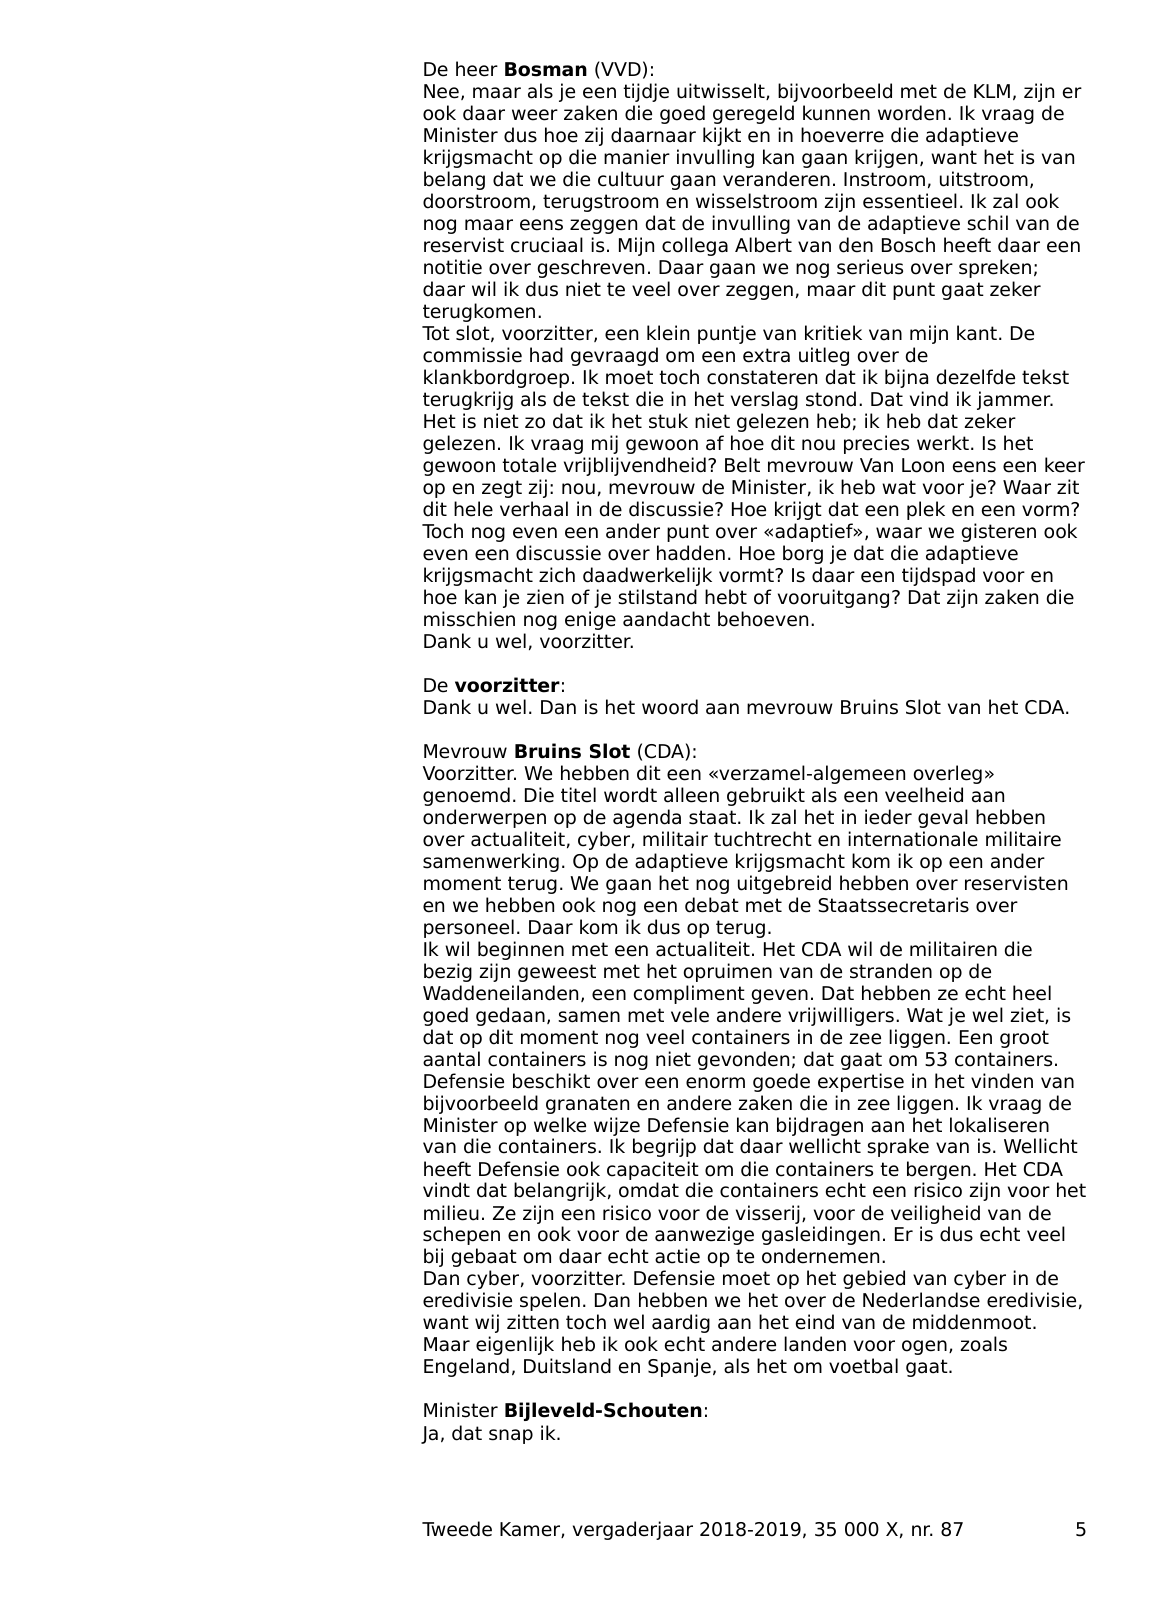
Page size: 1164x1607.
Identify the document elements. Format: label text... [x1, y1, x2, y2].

text Dank u wel. Dan is het woord aan mevrouw Bruins Slot van het CDA. [422, 697, 1087, 719]
text Voorzitter. We hebben dit een «verzamel-algemeen overleg» genoemd. Die titel wordt alleen gebruikt als een veelheid aan onderwerpen op de agenda staat. Ik zal het in ieder geval hebben over actualiteit, cyber, militair tuchtrecht en internationale militaire samenwerking. Op de adaptieve krijgsmacht kom ik op een ander moment terug. We gaan het nog uitgebreid hebben over reservisten en we hebben ook nog een debat met de Staatssecretaris over personeel. Daar kom ik dus op terug. [422, 763, 1087, 939]
text Tot slot, voorzitter, een klein puntje van kritiek van mijn kant. De commissie had gevraagd om een extra uitleg over de klankbordgroep. Ik moet toch constateren dat ik bijna dezelfde tekst terugkrijg als de tekst die in het verslag stond. Dat vind ik jammer. Het is niet zo dat ik het stuk niet gelezen heb; ik heb dat zeker gelezen. Ik vraag mij gewoon af hoe dit nou precies werkt. Is het gewoon totale vrijblijvendheid? Belt mevrouw Van Loon eens een keer op en zegt zij: nou, mevrouw de Minister, ik heb wat voor je? Waar zit dit hele verhaal in de discussie? Hoe krijgt dat een plek en een vorm? [422, 323, 1087, 521]
text Mevrouw Bruins Slot (CDA): [422, 741, 1087, 763]
text Minister Bijleveld-Schouten: [422, 1400, 1087, 1422]
text Ik wil beginnen met een actualiteit. Het CDA wil de militairen die bezig zijn geweest met het opruimen van de stranden op de Waddeneilanden, een compliment geven. Dat hebben ze echt heel goed gedaan, samen met vele andere vrijwilligers. Wat je wel ziet, is dat op dit moment nog veel containers in de zee liggen. Een groot aantal containers is nog niet gevonden; dat gaat om 53 containers. Defensie beschikt over een enorm goede expertise in het vinden van bijvoorbeeld granaten en andere zaken die in zee liggen. Ik vraag de Minister op welke wijze Defensie kan bijdragen aan het lokaliseren van die containers. Ik begrijp dat daar wellicht sprake van is. Wellicht heeft Defensie ook capaciteit om die containers te bergen. Het CDA vindt dat belangrijk, omdat die containers echt een risico zijn voor het milieu. Ze zijn een risico voor de visserij, voor de veiligheid van de schepen en ook voor de aanwezige gasleidingen. Er is dus echt veel bij gebaat om daar echt actie op te ondernemen. [422, 939, 1087, 1268]
text Nee, maar als je een tijdje uitwisselt, bijvoorbeeld met de KLM, zijn er ook daar weer zaken die goed geregeld kunnen worden. Ik vraag de Minister dus hoe zij daarnaar kijkt en in hoeverre die adaptieve krijgsmacht op die manier invulling kan gaan krijgen, want het is van belang dat we die cultuur gaan veranderen. Instroom, uitstroom, doorstroom, terugstroom en wisselstroom zijn essentieel. Ik zal ook nog maar eens zeggen dat de invulling van de adaptieve schil van de reservist cruciaal is. Mijn collega Albert van den Bosch heeft daar een notitie over geschreven. Daar gaan we nog serieus over spreken; daar wil ik dus niet te veel over zeggen, maar dit punt gaat zeker terugkomen. [422, 81, 1087, 323]
text Dan cyber, voorzitter. Defensie moet op het gebied van cyber in de eredivisie spelen. Dan hebben we het over de Nederlandse eredivisie, want wij zitten toch wel aardig aan het eind van de middenmoot. Maar eigenlijk heb ik ook echt andere landen voor ogen, zoals Engeland, Duitsland en Spanje, als het om voetbal gaat. [422, 1268, 1087, 1378]
text De voorzitter: [422, 675, 1087, 697]
text Ja, dat snap ik. [422, 1422, 1087, 1444]
text Dank u wel, voorzitter. [422, 631, 1087, 652]
text De heer Bosman (VVD): [422, 59, 1087, 81]
text Toch nog even een ander punt over «adaptief», waar we gisteren ook even een discussie over hadden. Hoe borg je dat die adaptieve krijgsmacht zich daadwerkelijk vormt? Is daar een tijdspad voor en hoe kan je zien of je stilstand hebt of vooruitgang? Dat zijn zaken die misschien nog enige aandacht behoeven. [422, 521, 1087, 631]
